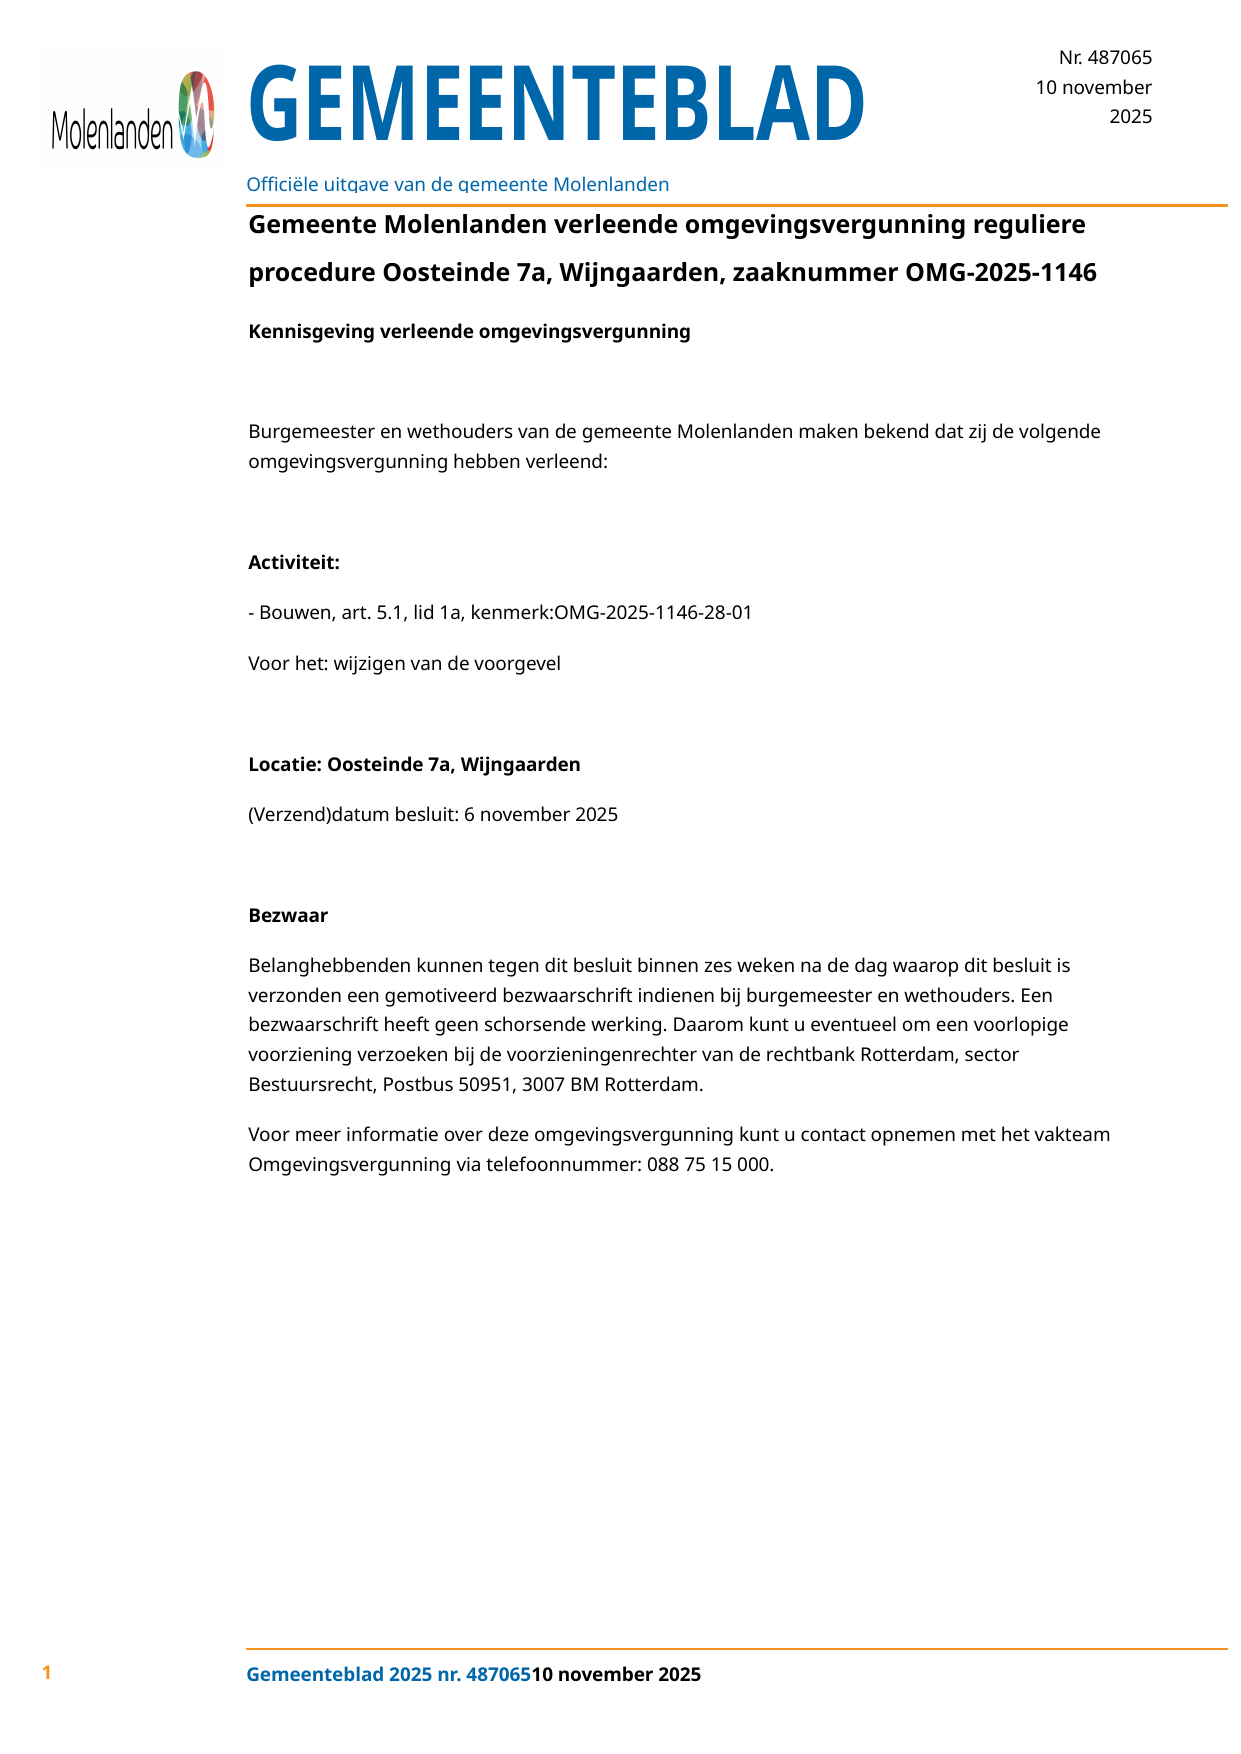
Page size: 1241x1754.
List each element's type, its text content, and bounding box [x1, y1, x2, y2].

text Belanghebbenden kunnen tegen dit besluit binnen zes weken na de dag waarop dit besluit is verzonden een gemotiveerd bezwaarschrift indienen bij burgemeester en wethouders. Een bezwaarschrift heeft geen schorsende werking. Daarom kunt u eventueel om een voorlopige voorziening verzoeken bij de voorzieningenrechter van de rechtbank Rotterdam, sector Bestuursrecht, Postbus 50951, 3007 BM Rotterdam. [248, 952, 1152, 1097]
text Bezwaar [248, 902, 1152, 928]
text Burgemeester en wethouders van de gemeente Molenlanden maken bekend dat zij de volgende omgevingsvergunning hebben verleend: [248, 419, 1152, 474]
text Voor het: wijzigen van de voorgevel [248, 650, 1152, 676]
text - Bouwen, art. 5.1, lid 1a, kenmerk:OMG-2025-1146-28-01 [248, 599, 1152, 625]
text Kennisgeving verleende omgevingsvergunning [248, 318, 1152, 344]
text Gemeente Molenlanden verleende omgevingsvergunning reguliere procedure Oosteinde 7a, Wijngaarden, zaaknummer OMG-2025-1146 [248, 207, 1152, 288]
text (Verzend)datum besluit: 6 november 2025 [248, 801, 1152, 827]
text Voor meer informatie over deze omgevingsvergunning kunt u contact opnemen met het vakteam Omgevingsvergunning via telefoonnummer: 088 75 15 000. [248, 1121, 1152, 1177]
text Activiteit: [248, 549, 1152, 575]
picture [41, 47, 231, 172]
text Locatie: Oosteinde 7a, Wijngaarden [248, 751, 1152, 777]
